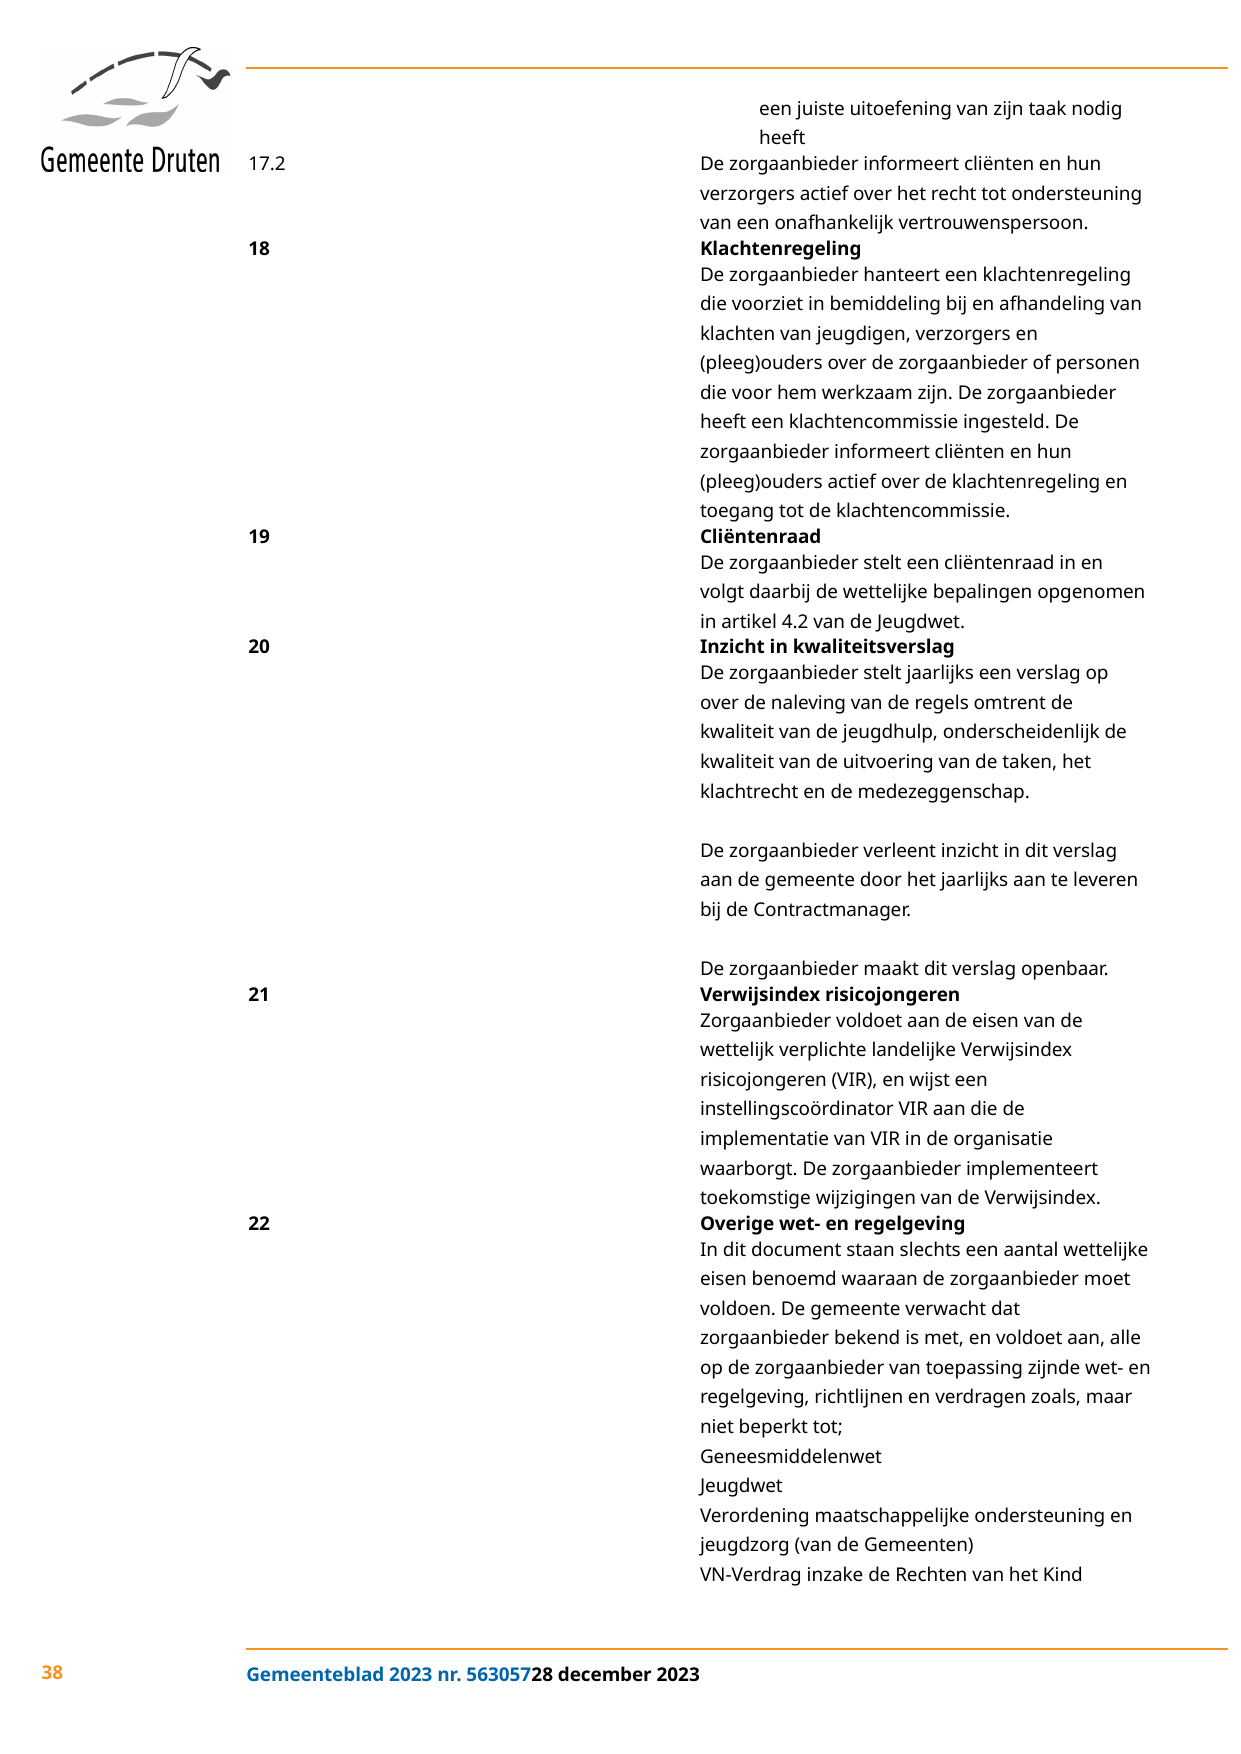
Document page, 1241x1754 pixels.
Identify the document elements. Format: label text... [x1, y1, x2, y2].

table_cell De zorgaanbieder informeert cliënten en hun verzorgers actief over het recht tot ondersteuning van een onafhankelijk vertrouwenspersoon. [700, 150, 1152, 235]
table_cell [248, 95, 700, 150]
table_cell 20 [248, 634, 700, 659]
table_cell [248, 660, 700, 981]
table_cell Verwijsindex risicojongeren [700, 981, 1152, 1007]
table_cell [248, 1007, 700, 1210]
table_cell [248, 261, 700, 523]
table_cell Klachtenregeling [700, 235, 1152, 261]
table_cell Inzicht in kwaliteitsverslag [700, 634, 1152, 659]
picture [41, 47, 231, 172]
table_cell [248, 1236, 700, 1587]
table_cell De zorgaanbieder stelt jaarlijks een verslag op over de naleving van de regels omtrent de kwaliteit van de jeugdhulp, onderscheidenlijk de kwaliteit van de uitvoering van de taken, het klachtrecht en de medezeggenschap. De zorgaanbieder verleent inzicht in dit verslag aan de gemeente door het jaarlijks aan te leveren bij de Contractmanager. De zorgaanbieder maakt dit verslag openbaar. [700, 660, 1152, 981]
table_cell Zorgaanbieder voldoet aan de eisen van de wettelijk verplichte landelijke Verwijsindex risicojongeren (VIR), en wijst een instellingscoördinator VIR aan die de implementatie van VIR in de organisatie waarborgt. De zorgaanbieder implementeert toekomstige wijzigingen van de Verwijsindex. [700, 1007, 1152, 1210]
table_cell De zorgaanbieder stelt een cliëntenraad in en volgt daarbij de wettelijke bepalingen opgenomen in artikel 4.2 van de Jeugdwet. [700, 549, 1152, 634]
table_cell De zorgaanbieder hanteert een klachtenregeling die voorziet in bemiddeling bij en afhandeling van klachten van jeugdigen, verzorgers en (pleeg)ouders over de zorgaanbieder of personen die voor hem werkzaam zijn. De zorgaanbieder heeft een klachtencommissie ingesteld. De zorgaanbieder informeert cliënten en hun (pleeg)ouders actief over de klachtenregeling en toegang tot de klachtencommissie. [700, 261, 1152, 523]
table_cell een juiste uitoefening van zijn taak nodig heeft [700, 95, 1152, 150]
table_cell 21 [248, 981, 700, 1007]
table_cell [248, 549, 700, 634]
table_cell Cliëntenraad [700, 523, 1152, 549]
table_cell In dit document staan slechts een aantal wettelijke eisen benoemd waaraan de zorgaanbieder moet voldoen. De gemeente verwacht dat zorgaanbieder bekend is met, en voldoet aan, alle op de zorgaanbieder van toepassing zijnde wet- en regelgeving, richtlijnen en verdragen zoals, maar niet beperkt tot; Geneesmiddelenwet Jeugdwet Verordening maatschappelijke ondersteuning en jeugdzorg (van de Gemeenten) VN-Verdrag inzake de Rechten van het Kind [700, 1236, 1152, 1587]
table_cell 22 [248, 1210, 700, 1236]
table_cell 17.2 [248, 150, 700, 235]
table_cell 19 [248, 523, 700, 549]
table_cell 18 [248, 235, 700, 261]
table_cell Overige wet- en regelgeving [700, 1210, 1152, 1236]
